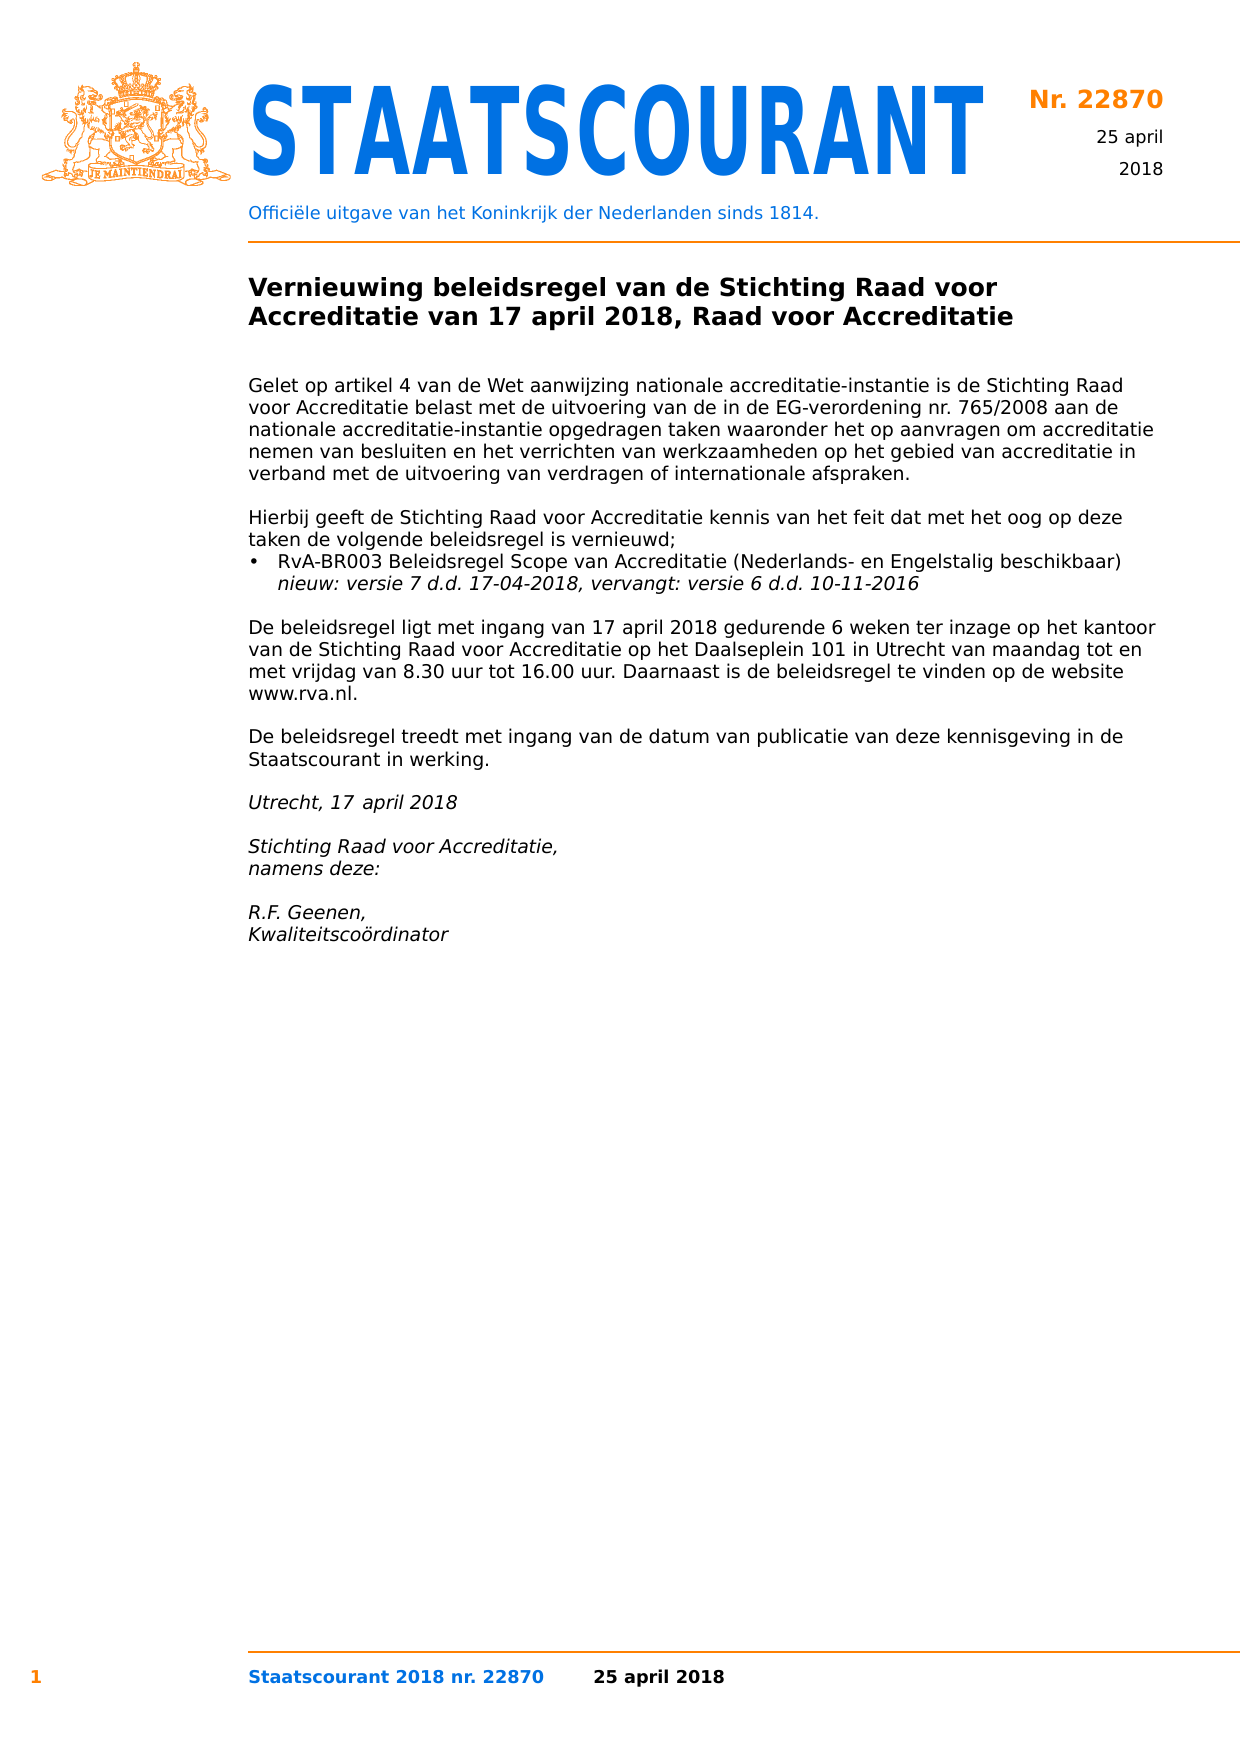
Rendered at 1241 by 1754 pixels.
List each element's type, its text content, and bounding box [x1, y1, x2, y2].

text Stichting Raad voor Accreditatie, namens deze: R.F. Geenen, Kwaliteitscoördinator [248, 836, 1163, 946]
text Gelet op artikel 4 van de Wet aanwijzing nationale accreditatie-instantie is de Stichting Raad voor Accreditatie belast met de uitvoering van de in de EG-verordening nr. 765/2008 aan de nationale accreditatie-instantie opgedragen taken waaronder het op aanvragen om accreditatie nemen van besluiten en het verrichten van werkzaamheden op het gebied van accreditatie in verband met de uitvoering van verdragen of internationale afspraken. [248, 375, 1163, 485]
picture [41, 62, 231, 186]
text • RvA-BR003 Beleidsregel Scope van Accreditatie (Nederlands- en Engelstalig beschikbaar) [248, 551, 1163, 573]
table_cell 2018 [998, 153, 1240, 203]
table_cell Officiële uitgave van het Koninkrijk der Nederlanden sinds 1814. [248, 203, 1240, 241]
text nieuw: versie 7 d.d. 17-04-2018, vervangt: versie 6 d.d. 10-11-2016 [277, 573, 1163, 595]
text Hierbij geeft de Stichting Raad voor Accreditatie kennis van het feit dat met het oog op deze taken de volgende beleidsregel is vernieuwd; [248, 507, 1163, 551]
text De beleidsregel treedt met ingang van de datum van publicatie van deze kennisgeving in de Staatscourant in werking. [248, 726, 1163, 770]
text Utrecht, 17 april 2018 [248, 792, 1163, 814]
table_header Nr. 22870 [998, 62, 1240, 121]
subtitle Vernieuwing beleidsregel van de Stichting Raad voor Accreditatie van 17 april 2018, Raad voor Accreditatie [248, 273, 1163, 331]
table_header [25, 62, 248, 241]
table_header STAATSCOURANT [248, 62, 998, 203]
text De beleidsregel ligt met ingang van 17 april 2018 gedurende 6 weken ter inzage op het kantoor van de Stichting Raad voor Accreditatie op het Daalseplein 101 in Utrecht van maandag tot en met vrijdag van 8.30 uur tot 16.00 uur. Daarnaast is de beleidsregel te vinden op de website www.rva.nl. [248, 617, 1163, 704]
table_cell 25 april [998, 121, 1240, 153]
